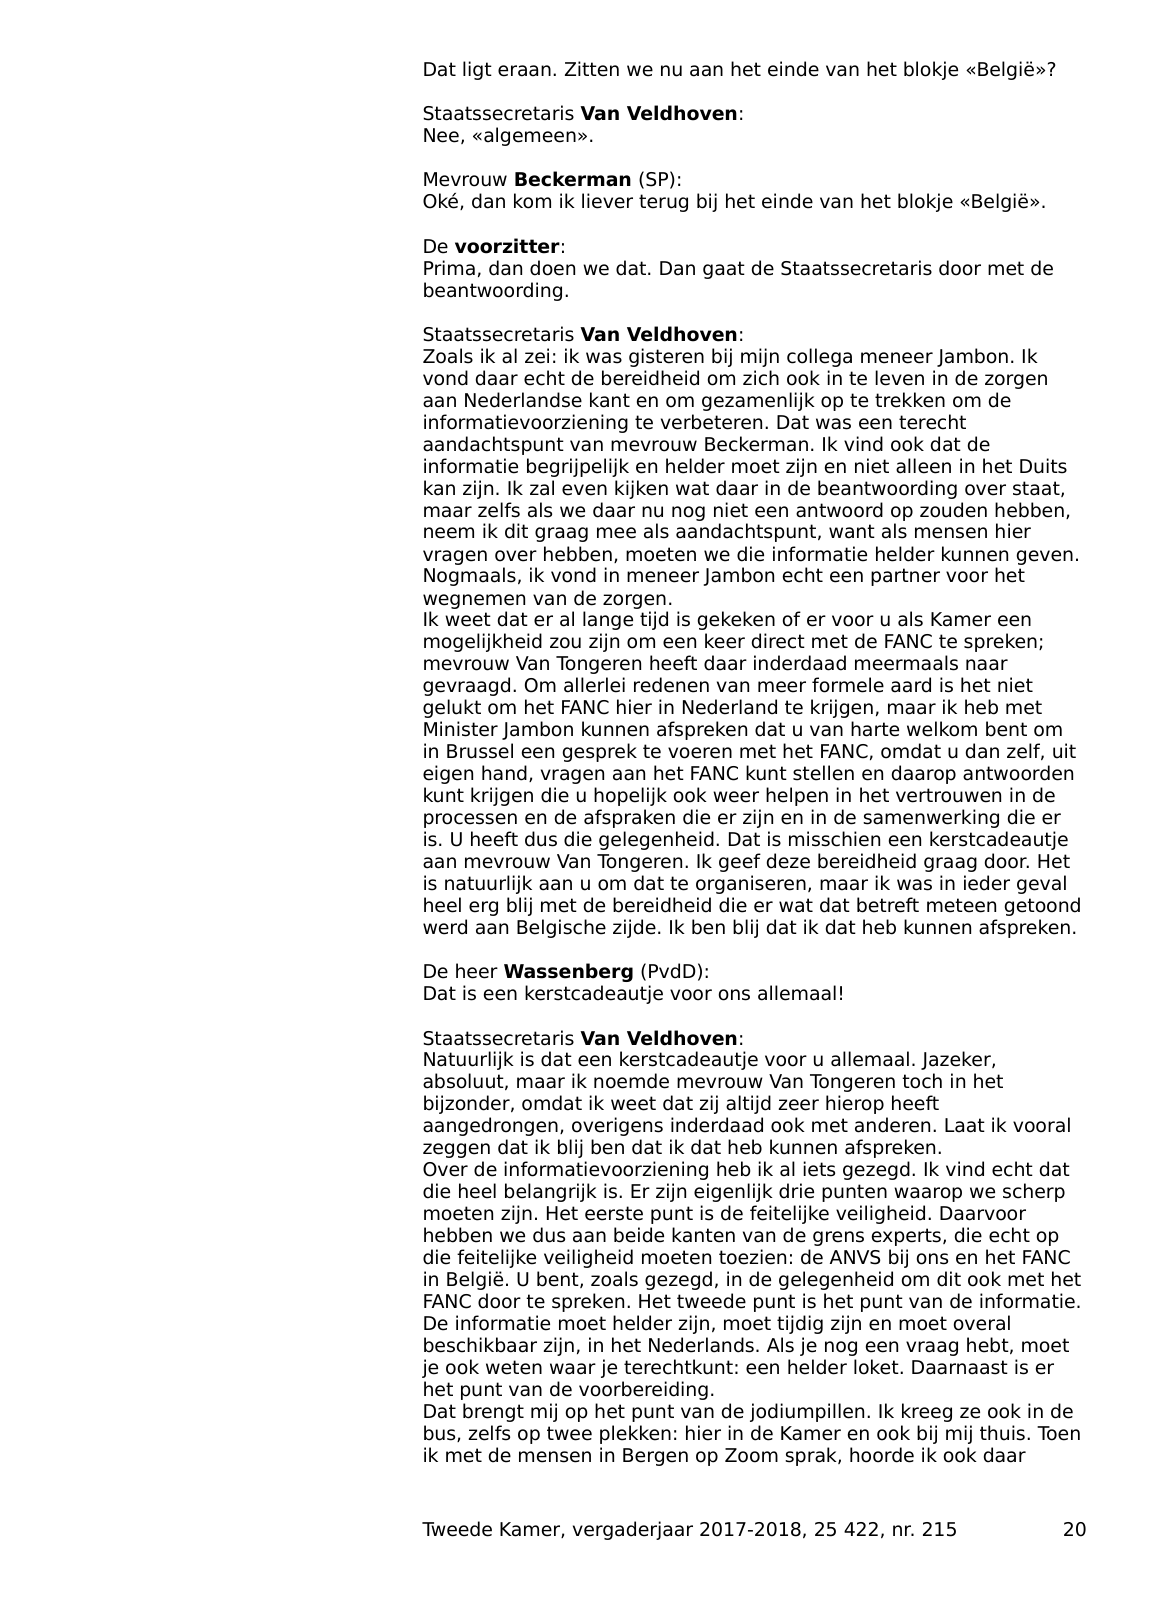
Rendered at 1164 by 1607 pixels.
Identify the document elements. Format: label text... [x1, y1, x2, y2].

text Prima, dan doen we dat. Dan gaat de Staatssecretaris door met de beantwoording. [422, 257, 1087, 301]
text Staatssecretaris Van Veldhoven: [422, 1027, 1087, 1049]
text Ik weet dat er al lange tijd is gekeken of er voor u als Kamer een mogelijkheid zou zijn om een keer direct met de FANC te spreken; mevrouw Van Tongeren heeft daar inderdaad meermaals naar gevraagd. Om allerlei redenen van meer formele aard is het niet gelukt om het FANC hier in Nederland te krijgen, maar ik heb met Minister Jambon kunnen afspreken dat u van harte welkom bent om in Brussel een gesprek te voeren met het FANC, omdat u dan zelf, uit eigen hand, vragen aan het FANC kunt stellen en daarop antwoorden kunt krijgen die u hopelijk ook weer helpen in het vertrouwen in de processen en de afspraken die er zijn en in de samenwerking die er is. U heeft dus die gelegenheid. Dat is misschien een kerstcadeautje aan mevrouw Van Tongeren. Ik geef deze bereidheid graag door. Het is natuurlijk aan u om dat te organiseren, maar ik was in ieder geval heel erg blij met de bereidheid die er wat dat betreft meteen getoond werd aan Belgische zijde. Ik ben blij dat ik dat heb kunnen afspreken. [422, 609, 1087, 939]
text Zoals ik al zei: ik was gisteren bij mijn collega meneer Jambon. Ik vond daar echt de bereidheid om zich ook in te leven in de zorgen aan Nederlandse kant en om gezamenlijk op te trekken om de informatievoorziening te verbeteren. Dat was een terecht aandachtspunt van mevrouw Beckerman. Ik vind ook dat de informatie begrijpelijk en helder moet zijn en niet alleen in het Duits kan zijn. Ik zal even kijken wat daar in de beantwoording over staat, maar zelfs als we daar nu nog niet een antwoord op zouden hebben, neem ik dit graag mee als aandachtspunt, want als mensen hier vragen over hebben, moeten we die informatie helder kunnen geven. Nogmaals, ik vond in meneer Jambon echt een partner voor het wegnemen van de zorgen. [422, 346, 1087, 609]
text Over de informatievoorziening heb ik al iets gezegd. Ik vind echt dat die heel belangrijk is. Er zijn eigenlijk drie punten waarop we scherp moeten zijn. Het eerste punt is de feitelijke veiligheid. Daarvoor hebben we dus aan beide kanten van de grens experts, die echt op die feitelijke veiligheid moeten toezien: de ANVS bij ons en het FANC in België. U bent, zoals gezegd, in de gelegenheid om dit ook met het FANC door te spreken. Het tweede punt is het punt van de informatie. De informatie moet helder zijn, moet tijdig zijn en moet overal beschikbaar zijn, in het Nederlands. Als je nog een vraag hebt, moet je ook weten waar je terechtkunt: een helder loket. Daarnaast is er het punt van de voorbereiding. [422, 1159, 1087, 1401]
text Oké, dan kom ik liever terug bij het einde van het blokje «België». [422, 191, 1087, 213]
text Natuurlijk is dat een kerstcadeautje voor u allemaal. Jazeker, absoluut, maar ik noemde mevrouw Van Tongeren toch in het bijzonder, omdat ik weet dat zij altijd zeer hierop heeft aangedrongen, overigens inderdaad ook met anderen. Laat ik vooral zeggen dat ik blij ben dat ik dat heb kunnen afspreken. [422, 1049, 1087, 1159]
text Staatssecretaris Van Veldhoven: [422, 324, 1087, 346]
text Dat ligt eraan. Zitten we nu aan het einde van het blokje «België»? [422, 59, 1087, 81]
text Dat brengt mij op het punt van de jodiumpillen. Ik kreeg ze ook in de bus, zelfs op twee plekken: hier in de Kamer en ook bij mij thuis. Toen ik met de mensen in Bergen op Zoom sprak, hoorde ik ook daar [422, 1401, 1087, 1467]
text Mevrouw Beckerman (SP): [422, 169, 1087, 191]
text De heer Wassenberg (PvdD): [422, 961, 1087, 983]
text Staatssecretaris Van Veldhoven: [422, 103, 1087, 125]
text Nee, «algemeen». [422, 125, 1087, 147]
text Dat is een kerstcadeautje voor ons allemaal! [422, 983, 1087, 1005]
text De voorzitter: [422, 236, 1087, 257]
